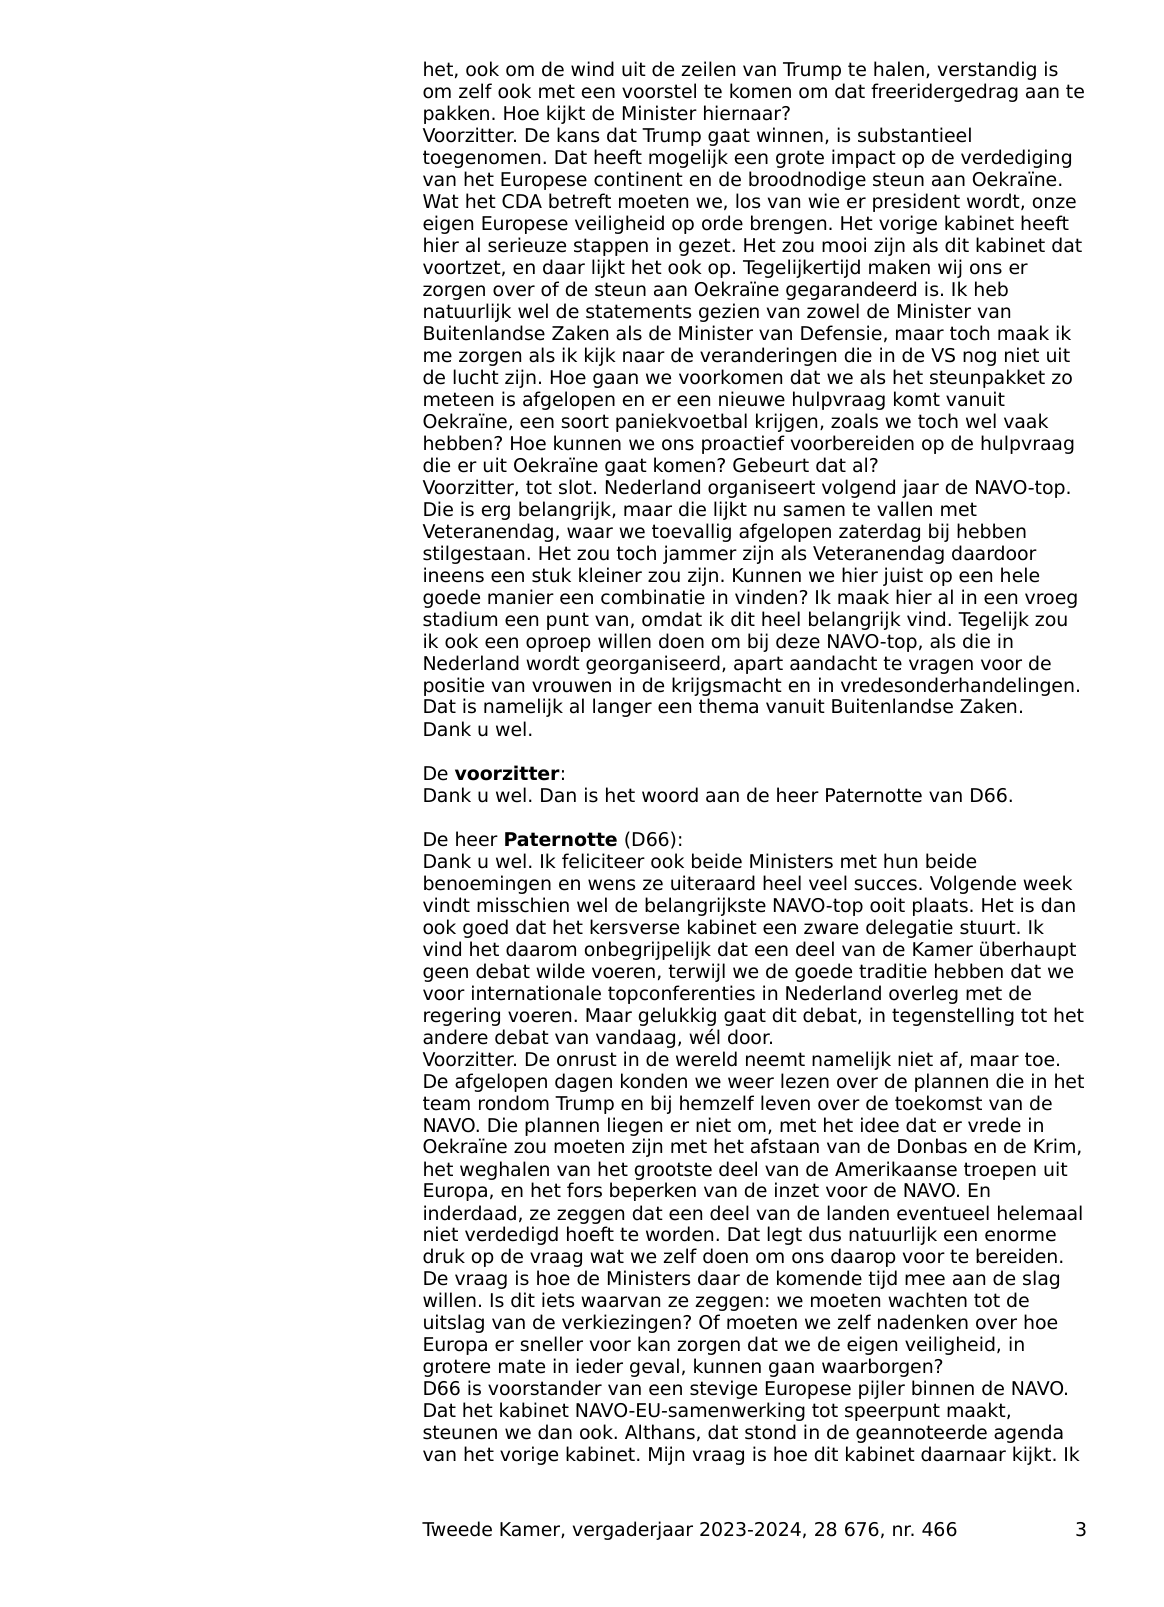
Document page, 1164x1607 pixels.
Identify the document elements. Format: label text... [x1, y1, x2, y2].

text Voorzitter. De kans dat Trump gaat winnen, is substantieel toegenomen. Dat heeft mogelijk een grote impact op de verdediging van het Europese continent en de broodnodige steun aan Oekraïne. Wat het CDA betreft moeten we, los van wie er president wordt, onze eigen Europese veiligheid op orde brengen. Het vorige kabinet heeft hier al serieuze stappen in gezet. Het zou mooi zijn als dit kabinet dat voortzet, en daar lijkt het ook op. Tegelijkertijd maken wij ons er zorgen over of de steun aan Oekraïne gegarandeerd is. Ik heb natuurlijk wel de statements gezien van zowel de Minister van Buitenlandse Zaken als de Minister van Defensie, maar toch maak ik me zorgen als ik kijk naar de veranderingen die in de VS nog niet uit de lucht zijn. Hoe gaan we voorkomen dat we als het steunpakket zo meteen is afgelopen en er een nieuwe hulpvraag komt vanuit Oekraïne, een soort paniekvoetbal krijgen, zoals we toch wel vaak hebben? Hoe kunnen we ons proactief voorbereiden op de hulpvraag die er uit Oekraïne gaat komen? Gebeurt dat al? [422, 125, 1087, 477]
text Voorzitter, tot slot. Nederland organiseert volgend jaar de NAVO-top. Die is erg belangrijk, maar die lijkt nu samen te vallen met Veteranendag, waar we toevallig afgelopen zaterdag bij hebben stilgestaan. Het zou toch jammer zijn als Veteranendag daardoor ineens een stuk kleiner zou zijn. Kunnen we hier juist op een hele goede manier een combinatie in vinden? Ik maak hier al in een vroeg stadium een punt van, omdat ik dit heel belangrijk vind. Tegelijk zou ik ook een oproep willen doen om bij deze NAVO-top, als die in Nederland wordt georganiseerd, apart aandacht te vragen voor de positie van vrouwen in de krijgsmacht en in vredesonderhandelingen. Dat is namelijk al langer een thema vanuit Buitenlandse Zaken. [422, 477, 1087, 718]
text D66 is voorstander van een stevige Europese pijler binnen de NAVO. Dat het kabinet NAVO-EU-samenwerking tot speerpunt maakt, steunen we dan ook. Althans, dat stond in de geannoteerde agenda van het vorige kabinet. Mijn vraag is hoe dit kabinet daarnaar kijkt. Ik [422, 1378, 1087, 1466]
text Dank u wel. [422, 718, 1087, 740]
text De voorzitter: [422, 763, 1087, 784]
text Dank u wel. Dan is het woord aan de heer Paternotte van D66. [422, 784, 1087, 807]
text het, ook om de wind uit de zeilen van Trump te halen, verstandig is om zelf ook met een voorstel te komen om dat freeridergedrag aan te pakken. Hoe kijkt de Minister hiernaar? [422, 59, 1087, 125]
text De heer Paternotte (D66): [422, 829, 1087, 851]
text Dank u wel. Ik feliciteer ook beide Ministers met hun beide benoemingen en wens ze uiteraard heel veel succes. Volgende week vindt misschien wel de belangrijkste NAVO-top ooit plaats. Het is dan ook goed dat het kersverse kabinet een zware delegatie stuurt. Ik vind het daarom onbegrijpelijk dat een deel van de Kamer überhaupt geen debat wilde voeren, terwijl we de goede traditie hebben dat we voor internationale topconferenties in Nederland overleg met de regering voeren. Maar gelukkig gaat dit debat, in tegenstelling tot het andere debat van vandaag, wél door. [422, 851, 1087, 1048]
text Voorzitter. De onrust in de wereld neemt namelijk niet af, maar toe. De afgelopen dagen konden we weer lezen over de plannen die in het team rondom Trump en bij hemzelf leven over de toekomst van de NAVO. Die plannen liegen er niet om, met het idee dat er vrede in Oekraïne zou moeten zijn met het afstaan van de Donbas en de Krim, het weghalen van het grootste deel van de Amerikaanse troepen uit Europa, en het fors beperken van de inzet voor de NAVO. En inderdaad, ze zeggen dat een deel van de landen eventueel helemaal niet verdedigd hoeft te worden. Dat legt dus natuurlijk een enorme druk op de vraag wat we zelf doen om ons daarop voor te bereiden. De vraag is hoe de Ministers daar de komende tijd mee aan de slag willen. Is dit iets waarvan ze zeggen: we moeten wachten tot de uitslag van de verkiezingen? Of moeten we zelf nadenken over hoe Europa er sneller voor kan zorgen dat we de eigen veiligheid, in grotere mate in ieder geval, kunnen gaan waarborgen? [422, 1048, 1087, 1378]
